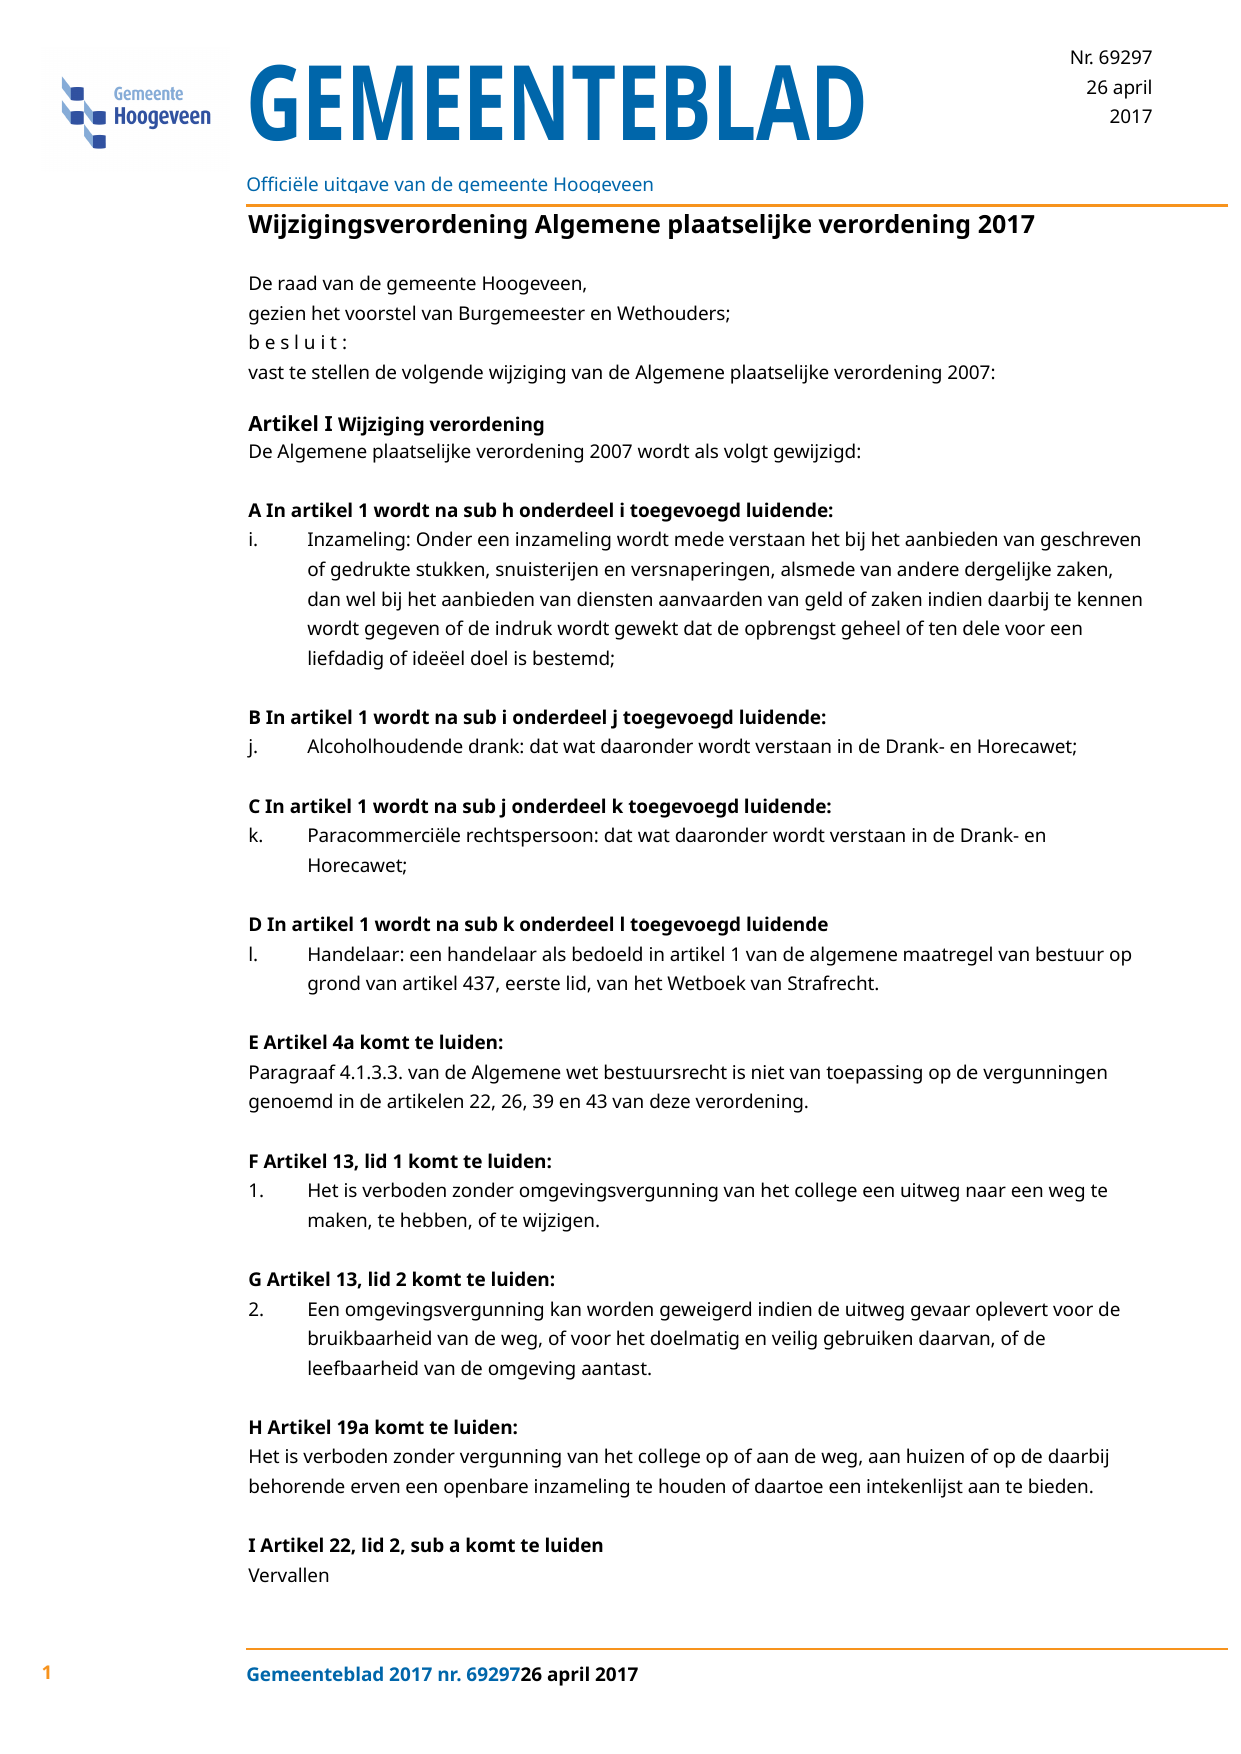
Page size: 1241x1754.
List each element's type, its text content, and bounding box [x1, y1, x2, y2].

list Een omgevingsvergunning kan worden geweigerd indien de uitweg gevaar oplevert voor de bruikbaarheid van de weg, of voor het doelmatig en veilig gebruiken daarvan, of de leefbaarheid van de omgeving aantast. [248, 1296, 1152, 1381]
picture [41, 47, 231, 172]
text Vervallen [248, 1562, 1152, 1588]
text C In artikel 1 wordt na sub j onderdeel k toegevoegd luidende: [248, 793, 1152, 819]
text b e s l u i t : [248, 329, 1152, 355]
list Alcoholhoudende drank: dat wat daaronder wordt verstaan in de Drank- en Horecawet; [248, 734, 1152, 759]
list Handelaar: een handelaar als bedoeld in artikel 1 van de algemene maatregel van bestuur op grond van artikel 437, eerste lid, van het Wetboek van Strafrecht. [248, 941, 1152, 996]
text F Artikel 13, lid 1 komt te luiden: [248, 1148, 1152, 1174]
text Paragraaf 4.1.3.3. van de Algemene wet bestuursrecht is niet van toepassing op de vergunningen genoemd in de artikelen 22, 26, 39 en 43 van deze verordening. [248, 1059, 1152, 1114]
text A In artikel 1 wordt na sub h onderdeel i toegevoegd luidende: [248, 497, 1152, 523]
text De Algemene plaatselijke verordening 2007 wordt als volgt gewijzigd: [248, 438, 1152, 464]
list Inzameling: Onder een inzameling wordt mede verstaan het bij het aanbieden van geschreven of gedrukte stukken, snuisterijen en versnaperingen, alsmede van andere dergelijke zaken, dan wel bij het aanbieden van diensten aanvaarden van geld of zaken indien daarbij te kennen wordt gegeven of de indruk wordt gewekt dat de opbrengst geheel of ten dele voor een liefdadig of ideëel doel is bestemd; [248, 527, 1152, 671]
text gezien het voorstel van Burgemeester en Wethouders; [248, 300, 1152, 326]
text E Artikel 4a komt te luiden: [248, 1029, 1152, 1055]
text De raad van de gemeente Hoogeveen, [248, 270, 1152, 296]
text I Artikel 22, lid 2, sub a komt te luiden [248, 1532, 1152, 1558]
text D In artikel 1 wordt na sub k onderdeel l toegevoegd luidende [248, 911, 1152, 937]
text vast te stellen de volgende wijziging van de Algemene plaatselijke verordening 2007: [248, 359, 1152, 385]
text Het is verboden zonder vergunning van het college op of aan de weg, aan huizen of op de daarbij behorende erven een openbare inzameling te houden of daartoe een intekenlijst aan te bieden. [248, 1444, 1152, 1499]
text Artikel I Wijziging verordening [248, 409, 1152, 438]
list Paracommerciële rechtspersoon: dat wat daaronder wordt verstaan in de Drank- en Horecawet; [248, 822, 1152, 878]
text H Artikel 19a komt te luiden: [248, 1414, 1152, 1440]
text G Artikel 13, lid 2 komt te luiden: [248, 1266, 1152, 1292]
text B In artikel 1 wordt na sub i onderdeel j toegevoegd luidende: [248, 704, 1152, 730]
text Wijzigingsverordening Algemene plaatselijke verordening 2017 [248, 207, 1152, 241]
list Het is verboden zonder omgevingsvergunning van het college een uitweg naar een weg te maken, te hebben, of te wijzigen. [248, 1177, 1152, 1233]
